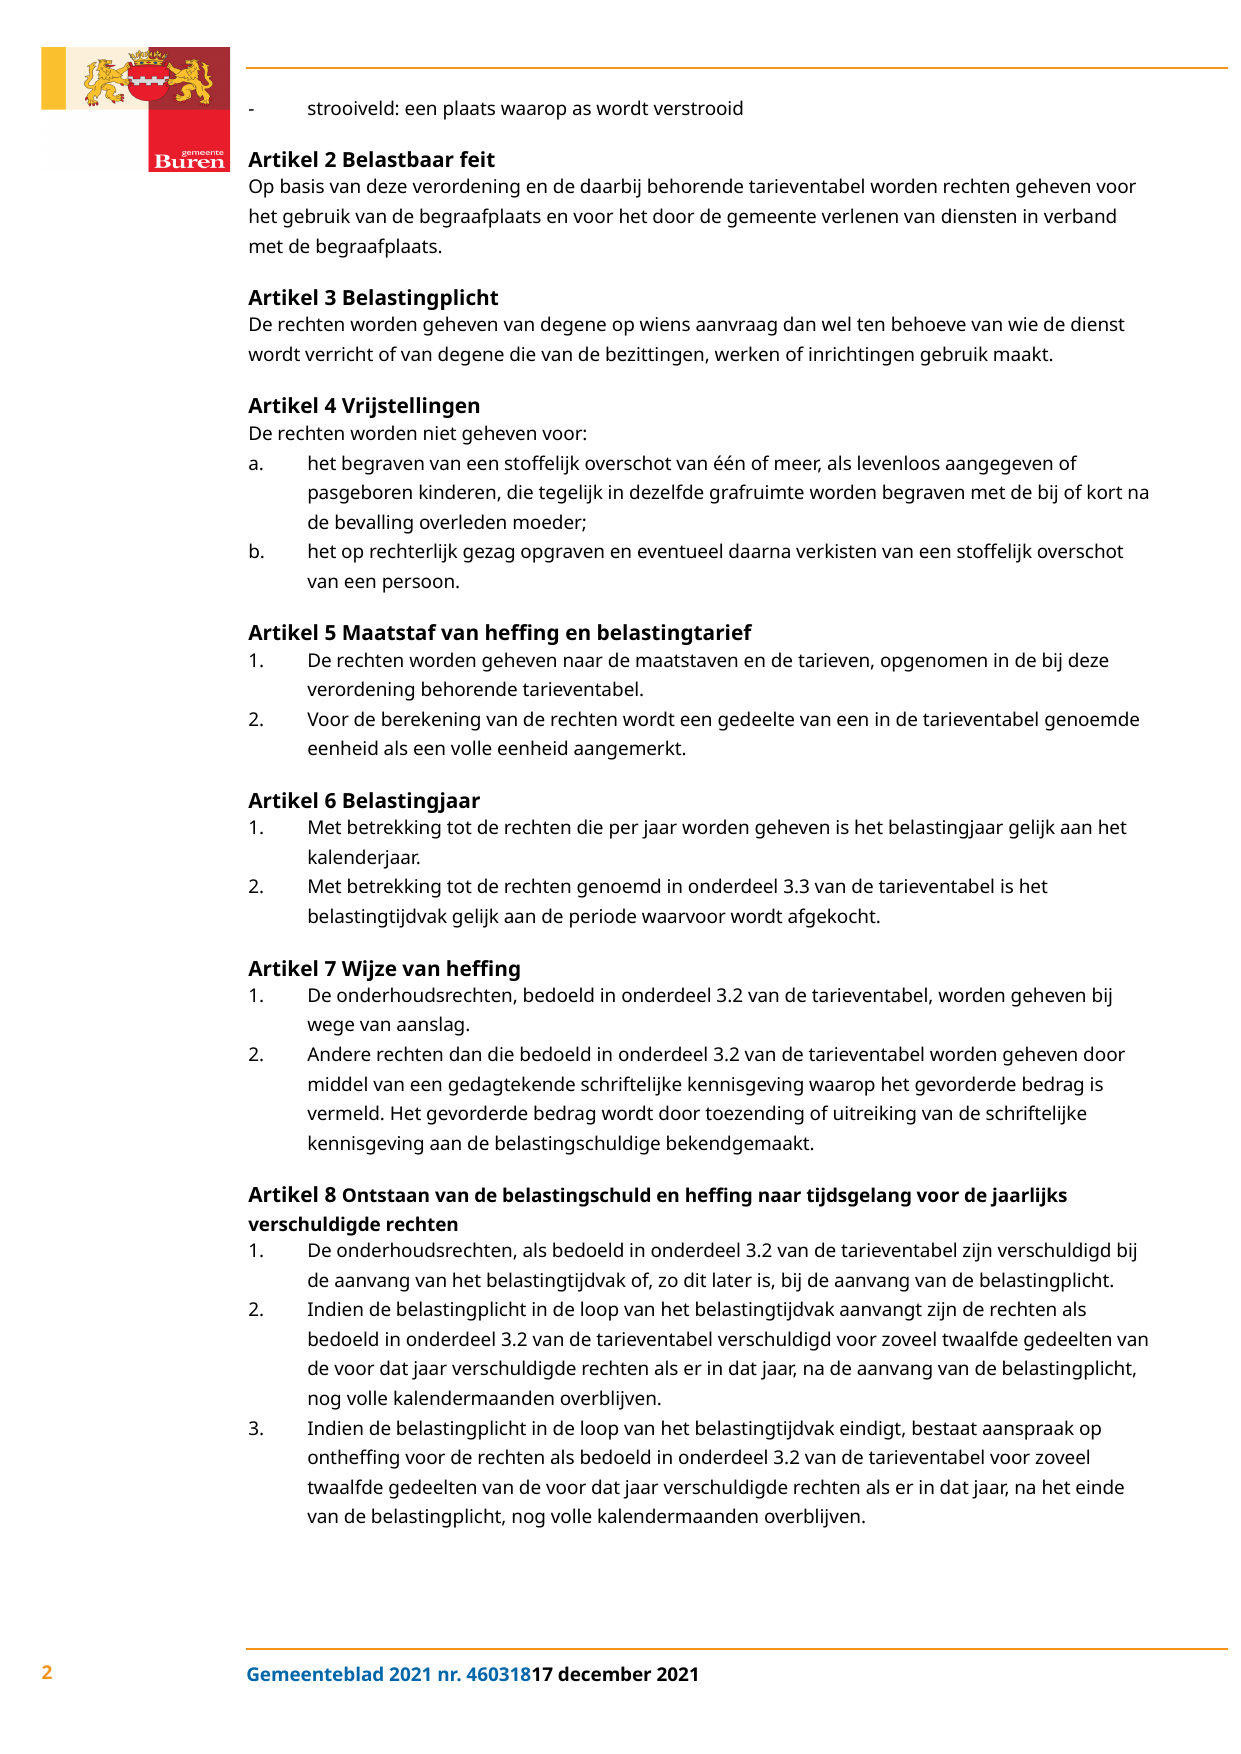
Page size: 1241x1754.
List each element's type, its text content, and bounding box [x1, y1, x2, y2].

text Op basis van deze verordening en de daarbij behorende tarieventabel worden rechten geheven voor het gebruik van de begraafplaats en voor het door de gemeente verlenen van diensten in verband met de begraafplaats. [248, 174, 1152, 258]
list Indien de belastingplicht in de loop van het belastingtijdvak aanvangt zijn de rechten als bedoeld in onderdeel 3.2 van de tarieventabel verschuldigd voor zoveel twaalfde gedeelten van de voor dat jaar verschuldigde rechten als er in dat jaar, na de aanvang van de belastingplicht, nog volle kalendermaanden overblijven. [248, 1296, 1152, 1411]
list Met betrekking tot de rechten genoemd in onderdeel 3.3 van de tarieventabel is het belastingtijdvak gelijk aan de periode waarvoor wordt afgekocht. [248, 874, 1152, 929]
text Artikel 2 Belastbaar feit [248, 145, 1152, 174]
text Artikel 5 Maatstaf van heffing en belastingtarief [248, 618, 1152, 647]
text Artikel 3 Belastingplicht [248, 283, 1152, 312]
list Voor de berekening van de rechten wordt een gedeelte van een in de tarieventabel genoemde eenheid als een volle eenheid aangemerkt. [248, 706, 1152, 761]
text Artikel 8 Ontstaan van de belastingschuld en heffing naar tijdsgelang voor de jaarlijks verschuldigde rechten [248, 1180, 1152, 1237]
list Met betrekking tot de rechten die per jaar worden geheven is het belastingjaar gelijk aan het kalenderjaar. [248, 814, 1152, 870]
list De onderhoudsrechten, bedoeld in onderdeel 3.2 van de tarieventabel, worden geheven bij wege van aanslag. [248, 982, 1152, 1037]
text Artikel 6 Belastingjaar [248, 786, 1152, 814]
list het begraven van een stoffelijk overschot van één of meer, als levenloos aangegeven of pasgeboren kinderen, die tegelijk in dezelfde grafruimte worden begraven met de bij of kort na de bevalling overleden moeder; [248, 450, 1152, 534]
text Artikel 7 Wijze van heffing [248, 954, 1152, 982]
list strooiveld: een plaats waarop as wordt verstrooid [248, 95, 1152, 121]
list De onderhoudsrechten, als bedoeld in onderdeel 3.2 van de tarieventabel zijn verschuldigd bij de aanvang van het belastingtijdvak of, zo dit later is, bij de aanvang van de belastingplicht. [248, 1237, 1152, 1293]
list het op rechterlijk gezag opgraven en eventueel daarna verkisten van een stoffelijk overschot van een persoon. [248, 538, 1152, 594]
text De rechten worden niet geheven voor: [248, 420, 1152, 446]
picture [41, 47, 231, 172]
list Andere rechten dan die bedoeld in onderdeel 3.2 van de tarieventabel worden geheven door middel van een gedagtekende schriftelijke kennisgeving waarop het gevorderde bedrag is vermeld. Het gevorderde bedrag wordt door toezending of uitreiking van de schriftelijke kennisgeving aan de belastingschuldige bekendgemaakt. [248, 1041, 1152, 1156]
text Artikel 4 Vrijstellingen [248, 392, 1152, 420]
text De rechten worden geheven van degene op wiens aanvraag dan wel ten behoeve van wie de dienst wordt verricht of van degene die van de bezittingen, werken of inrichtingen gebruik maakt. [248, 312, 1152, 367]
list De rechten worden geheven naar de maatstaven en de tarieven, opgenomen in de bij deze verordening behorende tarieventabel. [248, 647, 1152, 702]
list Indien de belastingplicht in de loop van het belastingtijdvak eindigt, bestaat aanspraak op ontheffing voor de rechten als bedoeld in onderdeel 3.2 van de tarieventabel voor zoveel twaalfde gedeelten van de voor dat jaar verschuldigde rechten als er in dat jaar, na het einde van de belastingplicht, nog volle kalendermaanden overblijven. [248, 1415, 1152, 1529]
